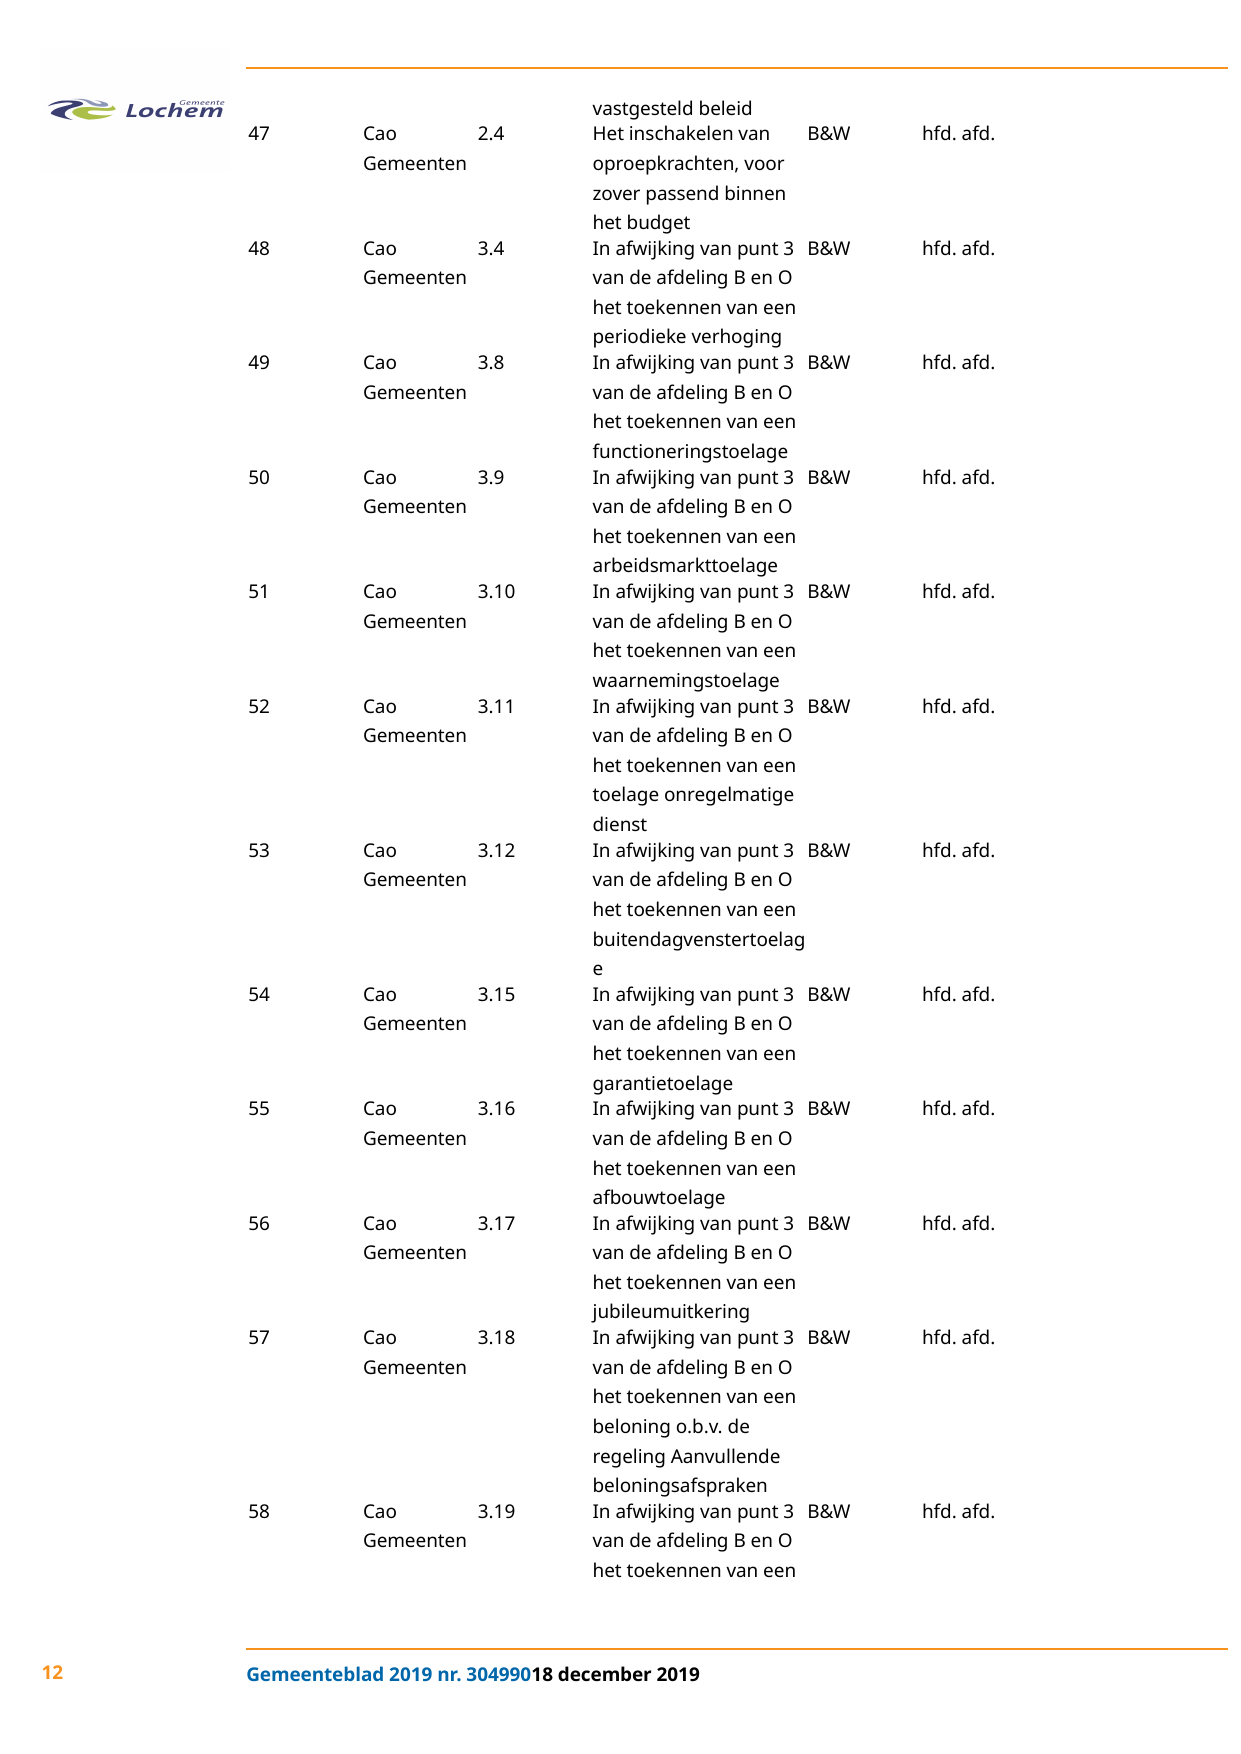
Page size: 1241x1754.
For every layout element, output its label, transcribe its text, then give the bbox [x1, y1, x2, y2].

table_cell Cao Gemeenten [363, 1210, 478, 1324]
table_cell hfd. afd. [922, 693, 1037, 837]
picture [41, 47, 231, 172]
table_cell Cao Gemeenten [363, 121, 478, 235]
table_cell 58 [248, 1498, 363, 1583]
table_cell 3.18 [478, 1325, 592, 1498]
table_cell 54 [248, 981, 363, 1096]
table_cell 3.11 [478, 693, 592, 837]
table_cell 3.12 [478, 837, 592, 981]
table_cell 2.4 [478, 121, 592, 235]
table_cell hfd. afd. [922, 1325, 1037, 1498]
table_cell In afwijking van punt 3 van de afdeling B en O het toekennen van een jubileumuitkering [593, 1210, 807, 1324]
table_cell In afwijking van punt 3 van de afdeling B en O het toekennen van een periodieke verhoging [593, 235, 807, 349]
table_cell hfd. afd. [922, 1210, 1037, 1324]
table_cell hfd. afd. [922, 1498, 1037, 1583]
table_cell [1037, 121, 1152, 235]
table_cell 3.15 [478, 981, 592, 1096]
table_cell Cao Gemeenten [363, 693, 478, 837]
table_cell [1037, 464, 1152, 578]
table_cell B&W [807, 693, 922, 837]
table_cell hfd. afd. [922, 235, 1037, 349]
table_cell vastgesteld beleid [593, 95, 807, 121]
table_cell In afwijking van punt 3 van de afdeling B en O het toekennen van een beloning o.b.v. de regeling Aanvullende beloningsafspraken [593, 1325, 807, 1498]
table_cell [1037, 350, 1152, 464]
table_cell [478, 95, 592, 121]
table_cell 52 [248, 693, 363, 837]
table_cell Cao Gemeenten [363, 235, 478, 349]
table_cell [1037, 579, 1152, 693]
table_cell B&W [807, 464, 922, 578]
table_cell 50 [248, 464, 363, 578]
table_cell B&W [807, 1325, 922, 1498]
table_cell In afwijking van punt 3 van de afdeling B en O het toekennen van een buitendagvenstertoelage [593, 837, 807, 981]
table_cell In afwijking van punt 3 van de afdeling B en O het toekennen van een functioneringstoelage [593, 350, 807, 464]
table_cell B&W [807, 350, 922, 464]
table_cell [1037, 1498, 1152, 1583]
table_cell In afwijking van punt 3 van de afdeling B en O het toekennen van een toelage onregelmatige dienst [593, 693, 807, 837]
table_cell In afwijking van punt 3 van de afdeling B en O het toekennen van een afbouwtoelage [593, 1096, 807, 1210]
table_cell 51 [248, 579, 363, 693]
table_cell [1037, 693, 1152, 837]
table_cell [363, 95, 478, 121]
table_cell Cao Gemeenten [363, 464, 478, 578]
table_cell 48 [248, 235, 363, 349]
table_cell 55 [248, 1096, 363, 1210]
table_cell Cao Gemeenten [363, 837, 478, 981]
table_cell 3.4 [478, 235, 592, 349]
table_cell 3.16 [478, 1096, 592, 1210]
table_cell hfd. afd. [922, 121, 1037, 235]
table_cell 3.8 [478, 350, 592, 464]
table_cell 3.19 [478, 1498, 592, 1583]
table_cell B&W [807, 981, 922, 1096]
table_cell Cao Gemeenten [363, 579, 478, 693]
table_cell 47 [248, 121, 363, 235]
table_cell hfd. afd. [922, 464, 1037, 578]
table_cell hfd. afd. [922, 1096, 1037, 1210]
table_cell B&W [807, 1096, 922, 1210]
table_cell [1037, 837, 1152, 981]
table_cell B&W [807, 1210, 922, 1324]
table_cell Het inschakelen van oproepkrachten, voor zover passend binnen het budget [593, 121, 807, 235]
table_cell hfd. afd. [922, 350, 1037, 464]
table_cell hfd. afd. [922, 837, 1037, 981]
table_cell [248, 95, 363, 121]
table_cell In afwijking van punt 3 van de afdeling B en O het toekennen van een waarnemingstoelage [593, 579, 807, 693]
table_cell 53 [248, 837, 363, 981]
table_cell In afwijking van punt 3 van de afdeling B en O het toekennen van een garantietoelage [593, 981, 807, 1096]
table_cell 3.9 [478, 464, 592, 578]
table_cell [1037, 1210, 1152, 1324]
table_cell [807, 95, 922, 121]
table_cell 57 [248, 1325, 363, 1498]
table_cell 3.10 [478, 579, 592, 693]
table_cell In afwijking van punt 3 van de afdeling B en O het toekennen van een [593, 1498, 807, 1583]
table_cell 49 [248, 350, 363, 464]
table_cell In afwijking van punt 3 van de afdeling B en O het toekennen van een arbeidsmarkttoelage [593, 464, 807, 578]
table_cell Cao Gemeenten [363, 350, 478, 464]
table_cell Cao Gemeenten [363, 981, 478, 1096]
table_cell B&W [807, 1498, 922, 1583]
table_cell [1037, 95, 1152, 121]
table_cell B&W [807, 579, 922, 693]
table_cell Cao Gemeenten [363, 1096, 478, 1210]
table_cell B&W [807, 837, 922, 981]
table_cell Cao Gemeenten [363, 1325, 478, 1498]
table_cell Cao Gemeenten [363, 1498, 478, 1583]
table_cell hfd. afd. [922, 579, 1037, 693]
table_cell B&W [807, 235, 922, 349]
table_cell 3.17 [478, 1210, 592, 1324]
table_cell [922, 95, 1037, 121]
table_cell [1037, 981, 1152, 1096]
table_cell [1037, 1096, 1152, 1210]
table_cell [1037, 1325, 1152, 1498]
table_cell hfd. afd. [922, 981, 1037, 1096]
table_cell 56 [248, 1210, 363, 1324]
table_cell B&W [807, 121, 922, 235]
table_cell [1037, 235, 1152, 349]
